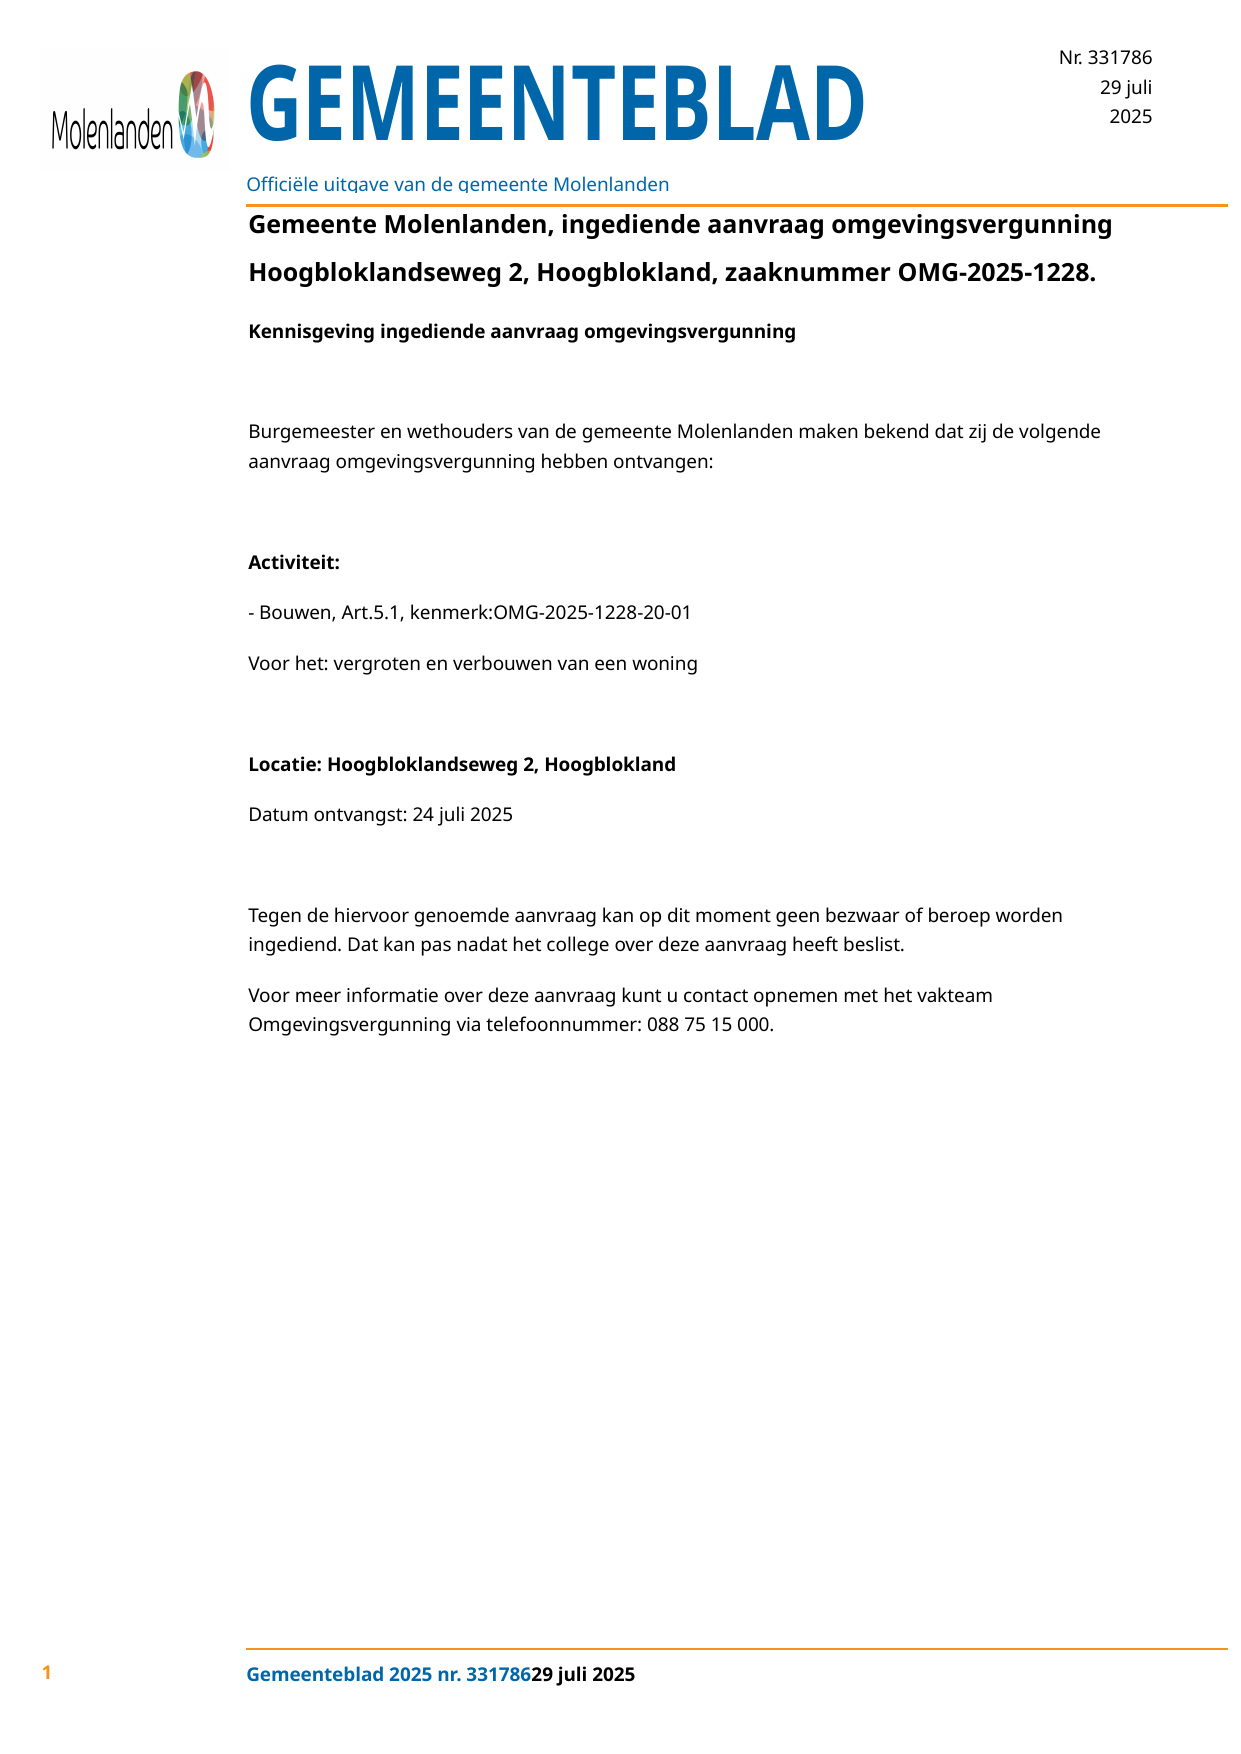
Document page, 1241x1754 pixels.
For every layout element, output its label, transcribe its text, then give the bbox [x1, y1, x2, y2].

picture [41, 47, 231, 172]
text Datum ontvangst: 24 juli 2025 [248, 801, 1152, 827]
text Kennisgeving ingediende aanvraag omgevingsvergunning [248, 318, 1152, 344]
text Locatie: Hoogbloklandseweg 2, Hoogblokland [248, 751, 1152, 777]
text Tegen de hiervoor genoemde aanvraag kan op dit moment geen bezwaar of beroep worden ingediend. Dat kan pas nadat het college over deze aanvraag heeft beslist. [248, 902, 1152, 957]
text - Bouwen, Art.5.1, kenmerk:OMG-2025-1228-20-01 [248, 599, 1152, 625]
text Burgemeester en wethouders van de gemeente Molenlanden maken bekend dat zij de volgende aanvraag omgevingsvergunning hebben ontvangen: [248, 419, 1152, 474]
text Voor meer informatie over deze aanvraag kunt u contact opnemen met het vakteam Omgevingsvergunning via telefoonnummer: 088 75 15 000. [248, 982, 1152, 1037]
text Activiteit: [248, 549, 1152, 575]
text Voor het: vergroten en verbouwen van een woning [248, 650, 1152, 676]
text Gemeente Molenlanden, ingediende aanvraag omgevingsvergunning Hoogbloklandseweg 2, Hoogblokland, zaaknummer OMG-2025-1228. [248, 207, 1152, 288]
